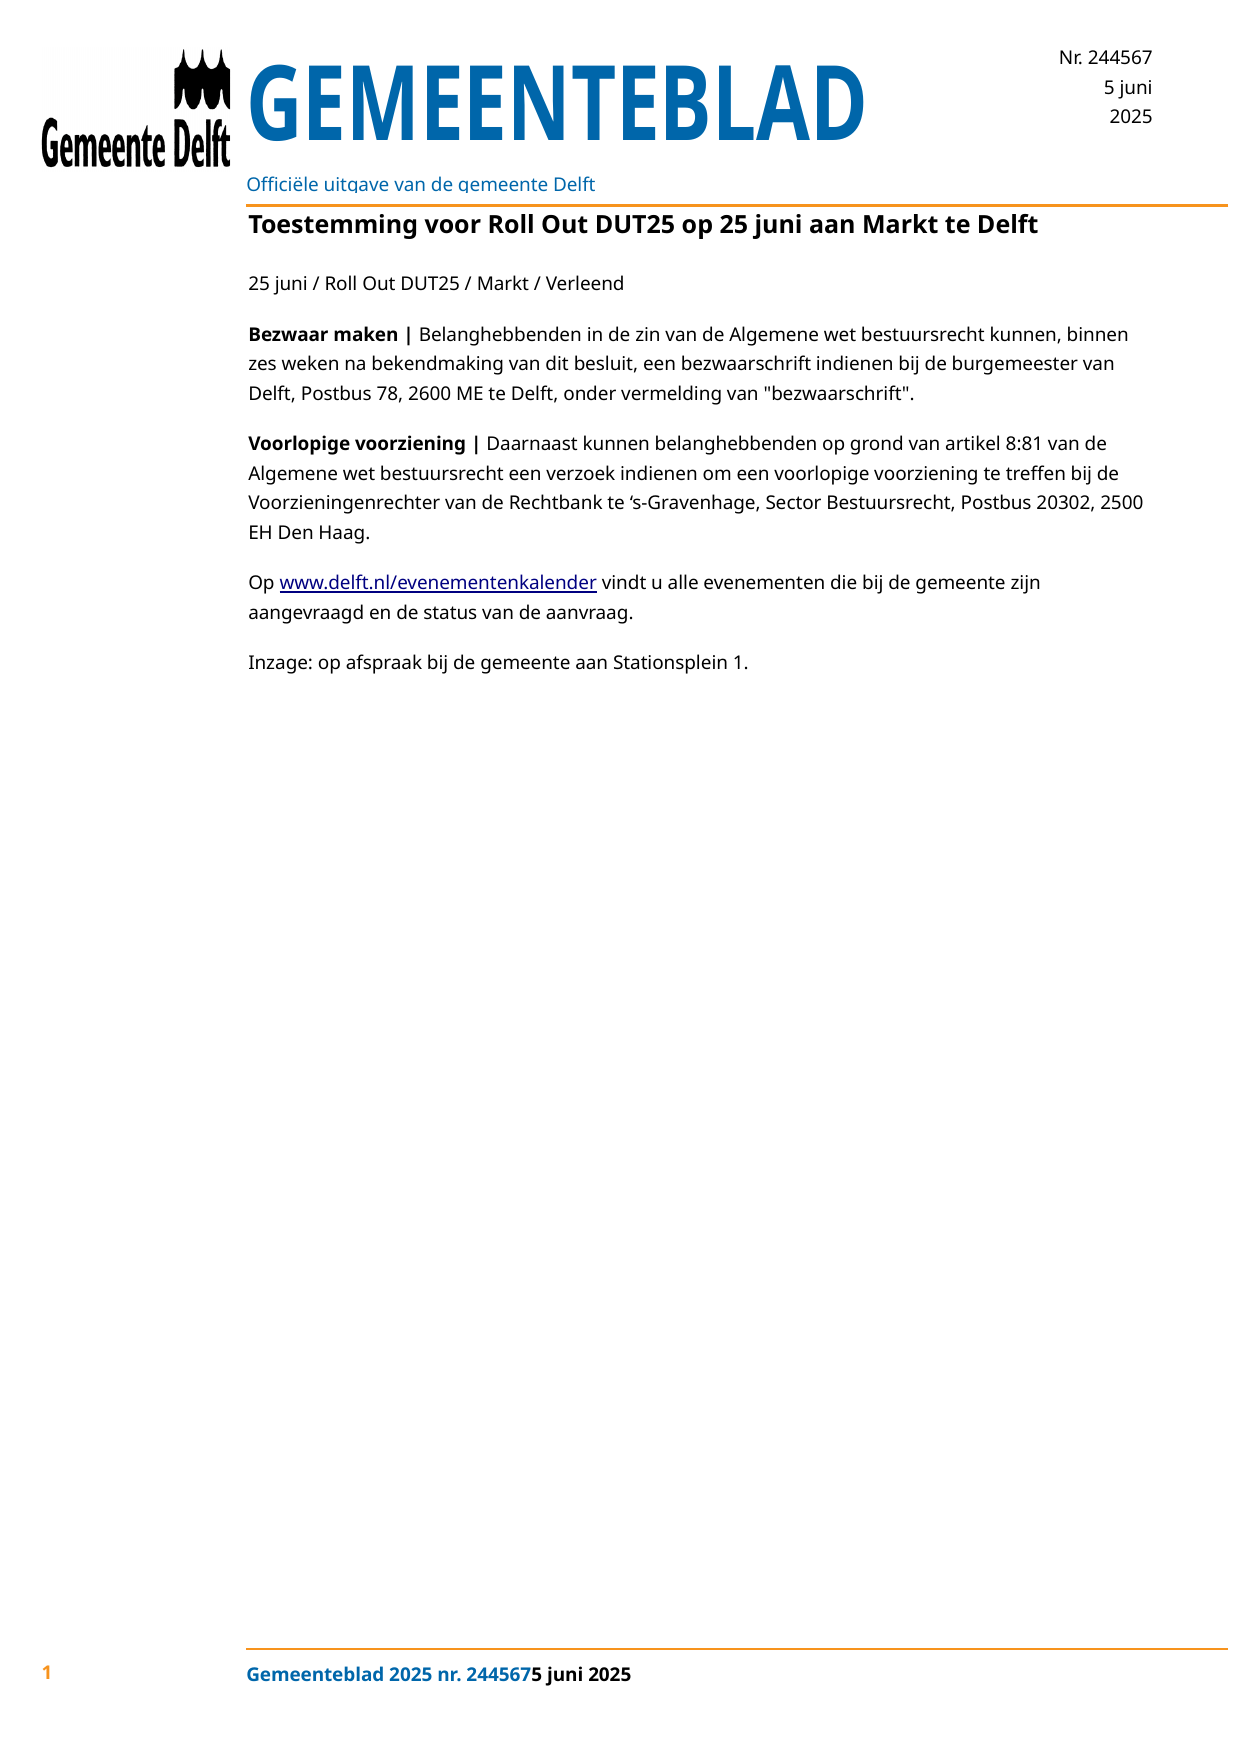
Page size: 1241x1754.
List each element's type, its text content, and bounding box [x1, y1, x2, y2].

picture [41, 47, 231, 172]
text Voorlopige voorziening | Daarnaast kunnen belanghebbenden op grond van artikel 8:81 van de Algemene wet bestuursrecht een verzoek indienen om een voorlopige voorziening te treffen bij de Voorzieningenrechter van de Rechtbank te ‘s-Gravenhage, Sector Bestuursrecht, Postbus 20302, 2500 EH Den Haag. [248, 430, 1152, 545]
text 25 juni / Roll Out DUT25 / Markt / Verleend [248, 270, 1152, 296]
text Inzage: op afspraak bij de gemeente aan Stationsplein 1. [248, 649, 1152, 675]
text Op www.delft.nl/evenementenkalender vindt u alle evenementen die bij de gemeente zijn aangevraagd en de status van de aanvraag. [248, 569, 1152, 625]
text Bezwaar maken | Belanghebbenden in de zin van de Algemene wet bestuursrecht kunnen, binnen zes weken na bekendmaking van dit besluit, een bezwaarschrift indienen bij de burgemeester van Delft, Postbus 78, 2600 ME te Delft, onder vermelding van "bezwaarschrift". [248, 321, 1152, 406]
text Toestemming voor Roll Out DUT25 op 25 juni aan Markt te Delft [248, 207, 1152, 241]
